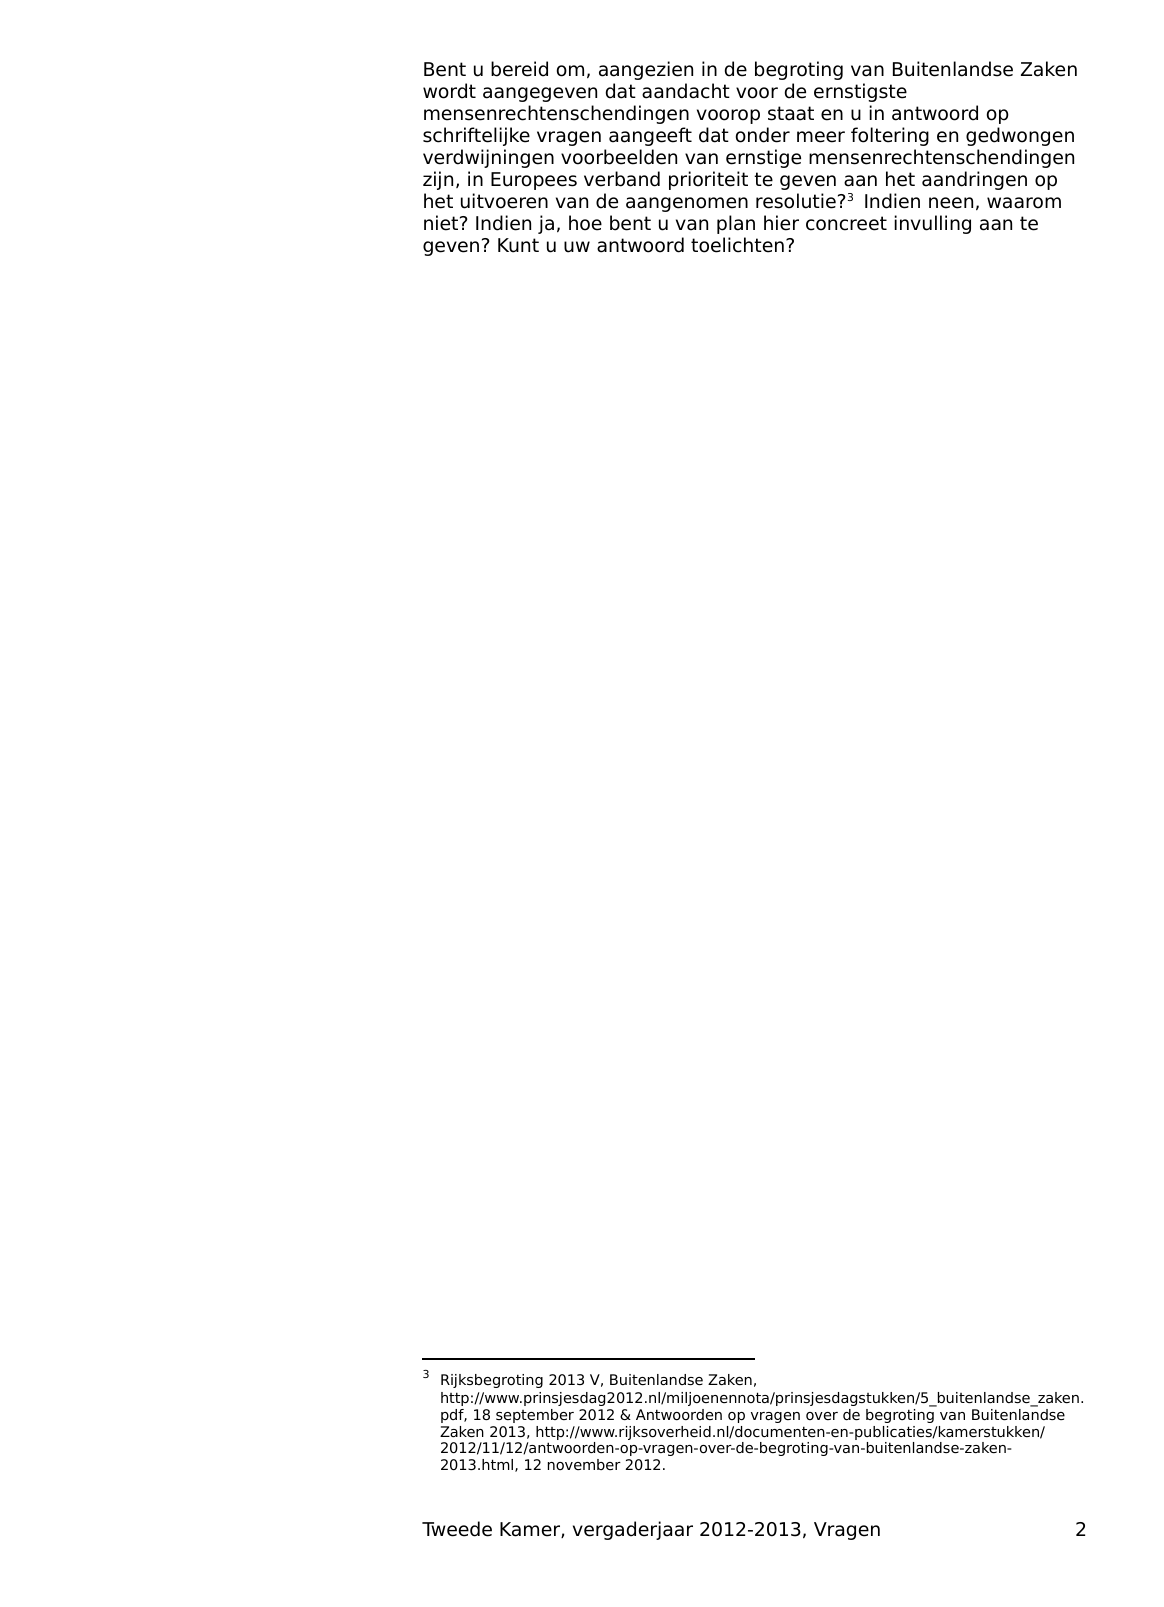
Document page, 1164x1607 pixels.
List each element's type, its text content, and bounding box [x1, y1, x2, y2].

text Bent u bereid om, aangezien in de begroting van Buitenlandse Zaken wordt aangegeven dat aandacht voor de ernstigste mensenrechtenschendingen voorop staat en u in antwoord op schriftelijke vragen aangeeft dat onder meer foltering en gedwongen verdwijningen voorbeelden van ernstige mensenrechtenschendingen zijn, in Europees verband prioriteit te geven aan het aandringen op het uitvoeren van de aangenomen resolutie? Indien neen, waarom niet? Indien ja, hoe bent u van plan hier concreet invulling aan te geven? Kunt u uw antwoord toelichten? [422, 59, 1087, 257]
text Rijksbegroting 2013 V, Buitenlandse Zaken, http://www.prinsjesdag2012.nl/miljoenennota/prinsjesdagstukken/5_buitenlandse_zaken.pdf, 18 september 2012 & Antwoorden op vragen over de begroting van Buitenlandse Zaken 2013, http://www.rijksoverheid.nl/documenten-en-publicaties/kamerstukken/2012/11/12/antwoorden-op-vragen-over-de-begroting-van-buitenlandse-zaken-2013.html, 12 november 2012. [422, 1368, 1087, 1474]
